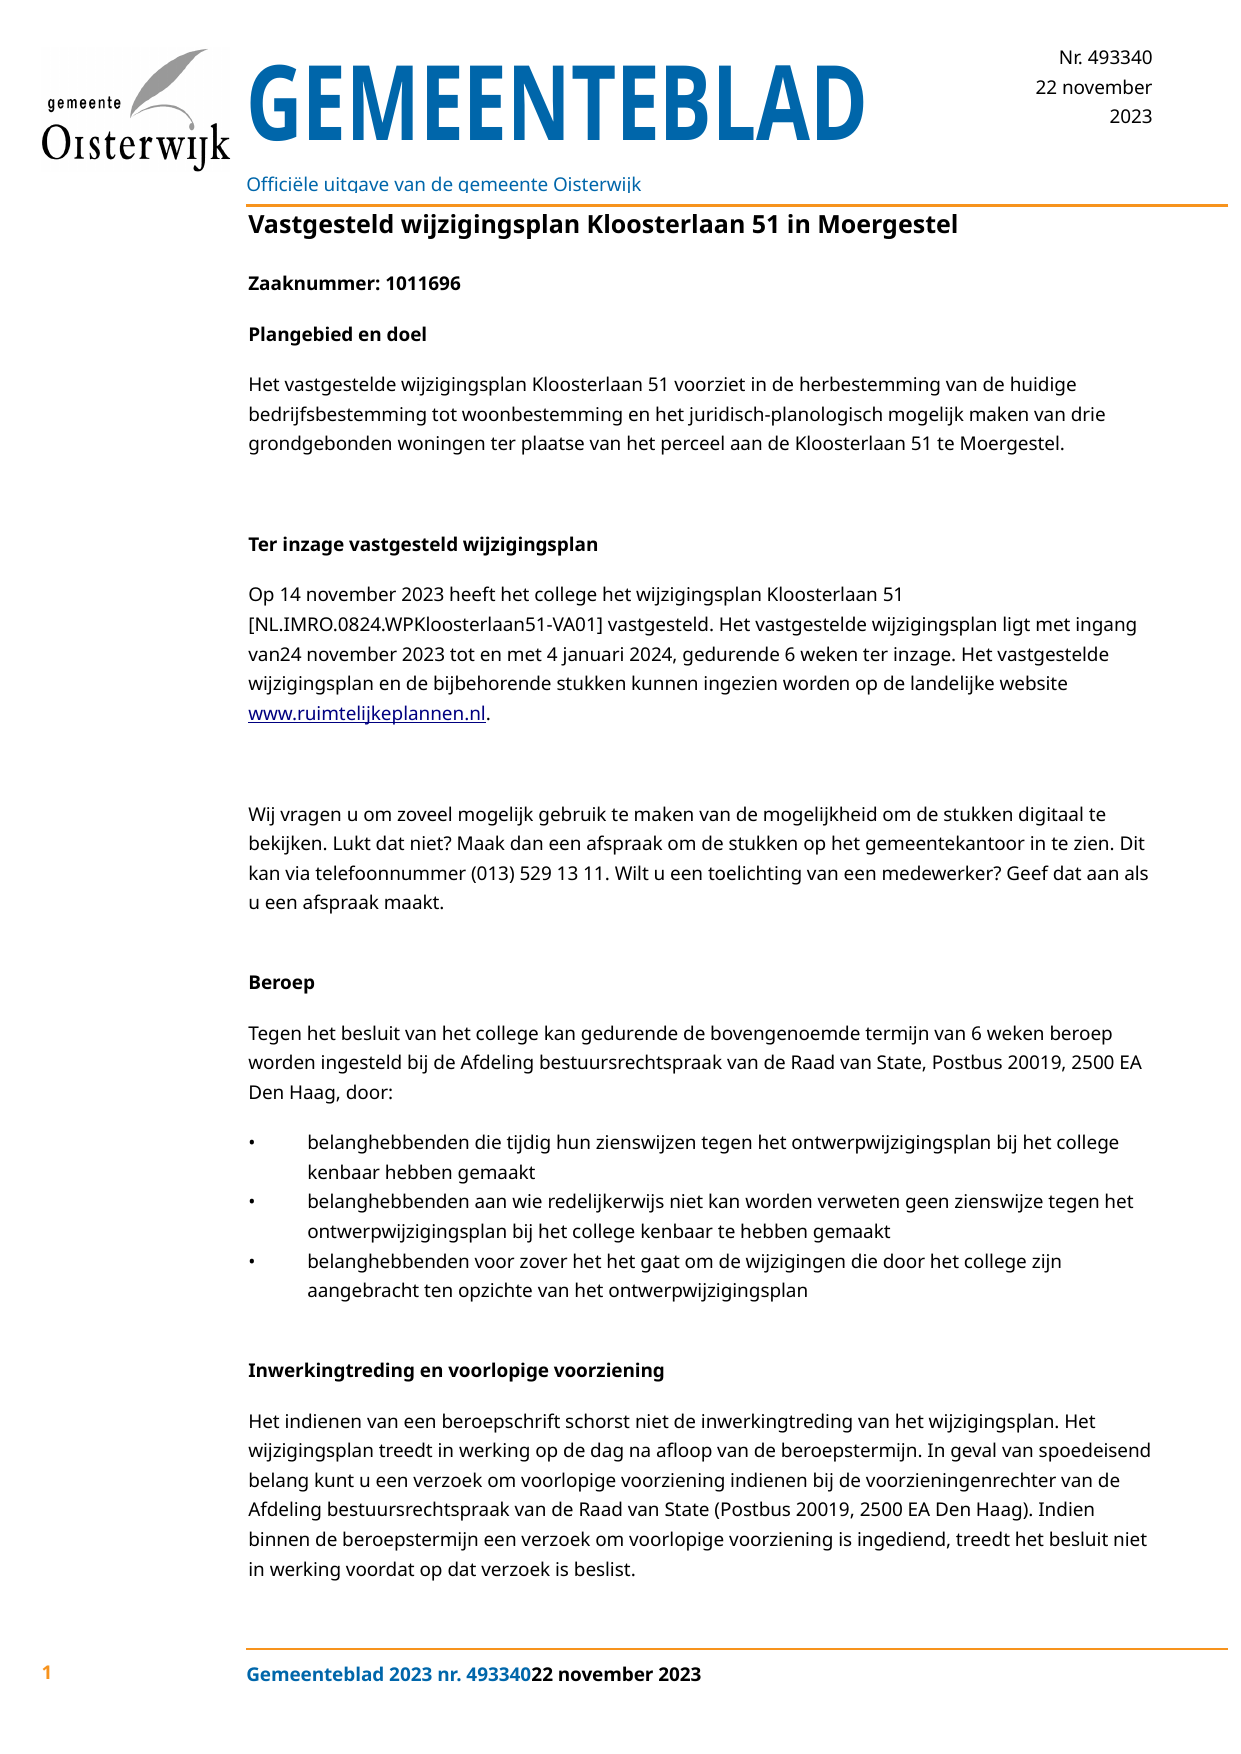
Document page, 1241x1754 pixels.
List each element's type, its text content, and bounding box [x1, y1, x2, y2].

text Beroep [248, 969, 1152, 995]
text Plangebied en doel [248, 321, 1152, 346]
list belanghebbenden aan wie redelijkerwijs niet kan worden verweten geen zienswijze tegen het ontwerpwijzigingsplan bij het college kenbaar te hebben gemaakt [248, 1189, 1152, 1244]
text Het indienen van een beroepschrift schorst niet de inwerkingtreding van het wijzigingsplan. Het wijzigingsplan treedt in werking op de dag na afloop van de beroepstermijn. In geval van spoedeisend belang kunt u een verzoek om voorlopige voorziening indienen bij de voorzieningenrechter van de Afdeling bestuursrechtspraak van de Raad van State (Postbus 20019, 2500 EA Den Haag). Indien binnen de beroepstermijn een verzoek om voorlopige voorziening is ingediend, treedt het besluit niet in werking voordat op dat verzoek is beslist. [248, 1408, 1152, 1581]
list belanghebbenden die tijdig hun zienswijzen tegen het ontwerpwijzigingsplan bij het college kenbaar hebben gemaakt [248, 1129, 1152, 1185]
picture [41, 47, 231, 172]
text Ter inzage vastgesteld wijzigingsplan [248, 531, 1152, 557]
text Wij vragen u om zoveel mogelijk gebruik te maken van de mogelijkheid om de stukken digitaal te bekijken. Lukt dat niet? Maak dan een afspraak om de stukken op het gemeentekantoor in te zien. Dit kan via telefoonnummer (013) 529 13 11. Wilt u een toelichting van een medewerker? Geef dat aan als u een afspraak maakt. [248, 801, 1152, 915]
text Op 14 november 2023 heeft het college het wijzigingsplan Kloosterlaan 51 [NL.IMRO.0824.WPKloosterlaan51-VA01] vastgesteld. Het vastgestelde wijzigingsplan ligt met ingang van24 november 2023 tot en met 4 januari 2024, gedurende 6 weken ter inzage. Het vastgestelde wijzigingsplan en de bijbehorende stukken kunnen ingezien worden op de landelijke website www.ruimtelijkeplannen.nl. [248, 582, 1152, 726]
text Het vastgestelde wijzigingsplan Kloosterlaan 51 voorziet in de herbestemming van de huidige bedrijfsbestemming tot woonbestemming en het juridisch-planologisch mogelijk maken van drie grondgebonden woningen ter plaatse van het perceel aan de Kloosterlaan 51 te Moergestel. [248, 371, 1152, 456]
text Zaaknummer: 1011696 [248, 270, 1152, 296]
list belanghebbenden voor zover het het gaat om de wijzigingen die door het college zijn aangebracht ten opzichte van het ontwerpwijzigingsplan [248, 1248, 1152, 1303]
text Inwerkingtreding en voorlopige voorziening [248, 1357, 1152, 1383]
text Vastgesteld wijzigingsplan Kloosterlaan 51 in Moergestel [248, 207, 1152, 241]
text Tegen het besluit van het college kan gedurende de bovengenoemde termijn van 6 weken beroep worden ingesteld bij de Afdeling bestuursrechtspraak van de Raad van State, Postbus 20019, 2500 EA Den Haag, door: [248, 1020, 1152, 1105]
